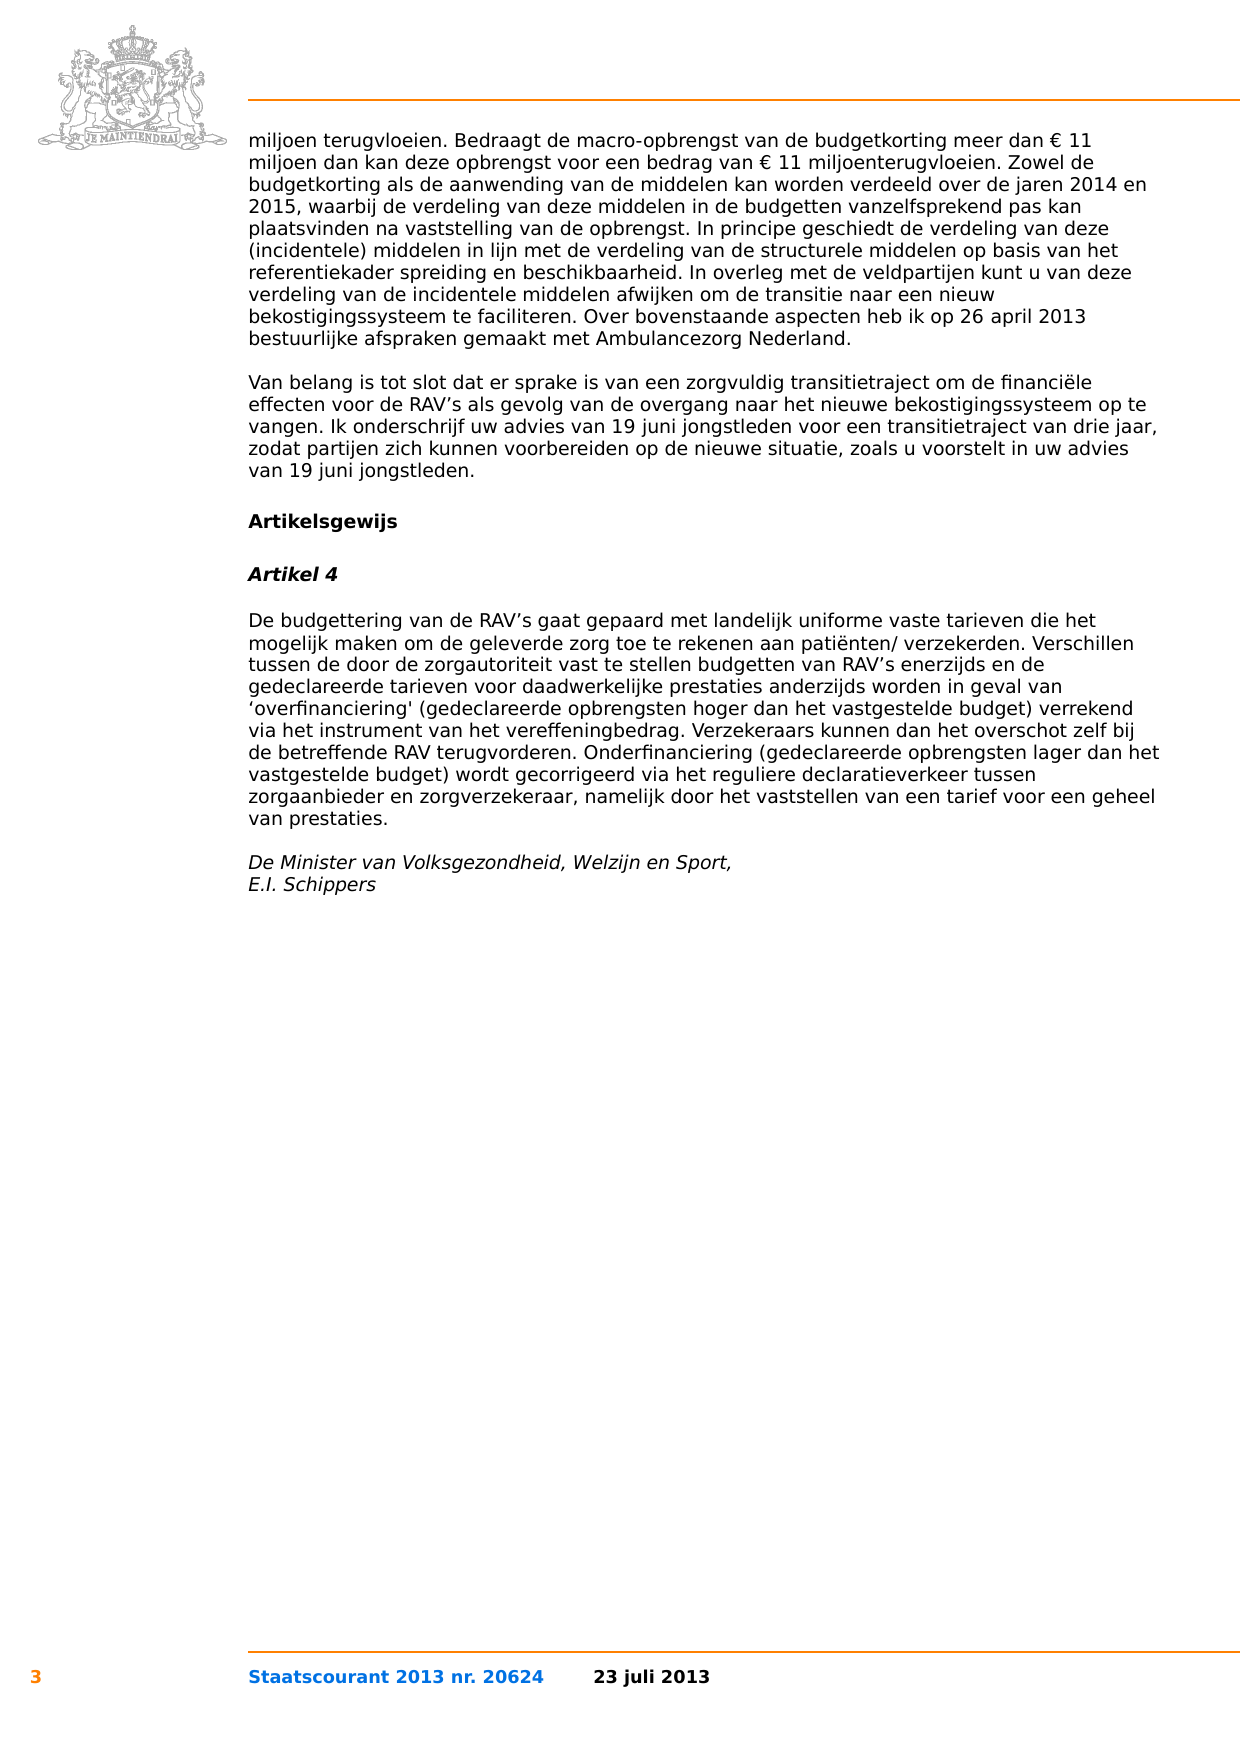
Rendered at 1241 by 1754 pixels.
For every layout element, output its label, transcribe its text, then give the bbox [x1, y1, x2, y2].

subtitle Artikelsgewijs [248, 511, 1163, 533]
subtitle Artikel 4 [248, 563, 1163, 585]
text De budgettering van de RAV’s gaat gepaard met landelijk uniforme vaste tarieven die het mogelijk maken om de geleverde zorg toe te rekenen aan patiënten/ verzekerden. Verschillen tussen de door de zorgautoriteit vast te stellen budgetten van RAV’s enerzijds en de gedeclareerde tarieven voor daadwerkelijke prestaties anderzijds worden in geval van ‘overfinanciering' (gedeclareerde opbrengsten hoger dan het vastgestelde budget) verrekend via het instrument van het vereffeningbedrag. Verzekeraars kunnen dan het overschot zelf bij de betreffende RAV terugvorderen. Onderfinanciering (gedeclareerde opbrengsten lager dan het vastgestelde budget) wordt gecorrigeerd via het reguliere declaratieverkeer tussen zorgaanbieder en zorgverzekeraar, namelijk door het vaststellen van een tarief voor een geheel van prestaties. [248, 610, 1163, 830]
picture [38, 25, 227, 150]
text Van belang is tot slot dat er sprake is van een zorgvuldig transitietraject om de financiële effecten voor de RAV’s als gevolg van de overgang naar het nieuwe bekostigingssysteem op te vangen. Ik onderschrijf uw advies van 19 juni jongstleden voor een transitietraject van drie jaar, zodat partijen zich kunnen voorbereiden op de nieuwe situatie, zoals u voorstelt in uw advies van 19 juni jongstleden. [248, 372, 1163, 481]
text De Minister van Volksgezondheid, Welzijn en Sport, E.I. Schippers [248, 852, 1163, 896]
text miljoen terugvloeien. Bedraagt de macro-opbrengst van de budgetkorting meer dan € 11 miljoen dan kan deze opbrengst voor een bedrag van € 11 miljoenterugvloeien. Zowel de budgetkorting als de aanwending van de middelen kan worden verdeeld over de jaren 2014 en 2015, waarbij de verdeling van deze middelen in de budgetten vanzelfsprekend pas kan plaatsvinden na vaststelling van de opbrengst. In principe geschiedt de verdeling van deze (incidentele) middelen in lijn met de verdeling van de structurele middelen op basis van het referentiekader spreiding en beschikbaarheid. In overleg met de veldpartijen kunt u van deze verdeling van de incidentele middelen afwijken om de transitie naar een nieuw bekostigingssysteem te faciliteren. Over bovenstaande aspecten heb ik op 26 april 2013 bestuurlijke afspraken gemaakt met Ambulancezorg Nederland. [248, 130, 1163, 350]
